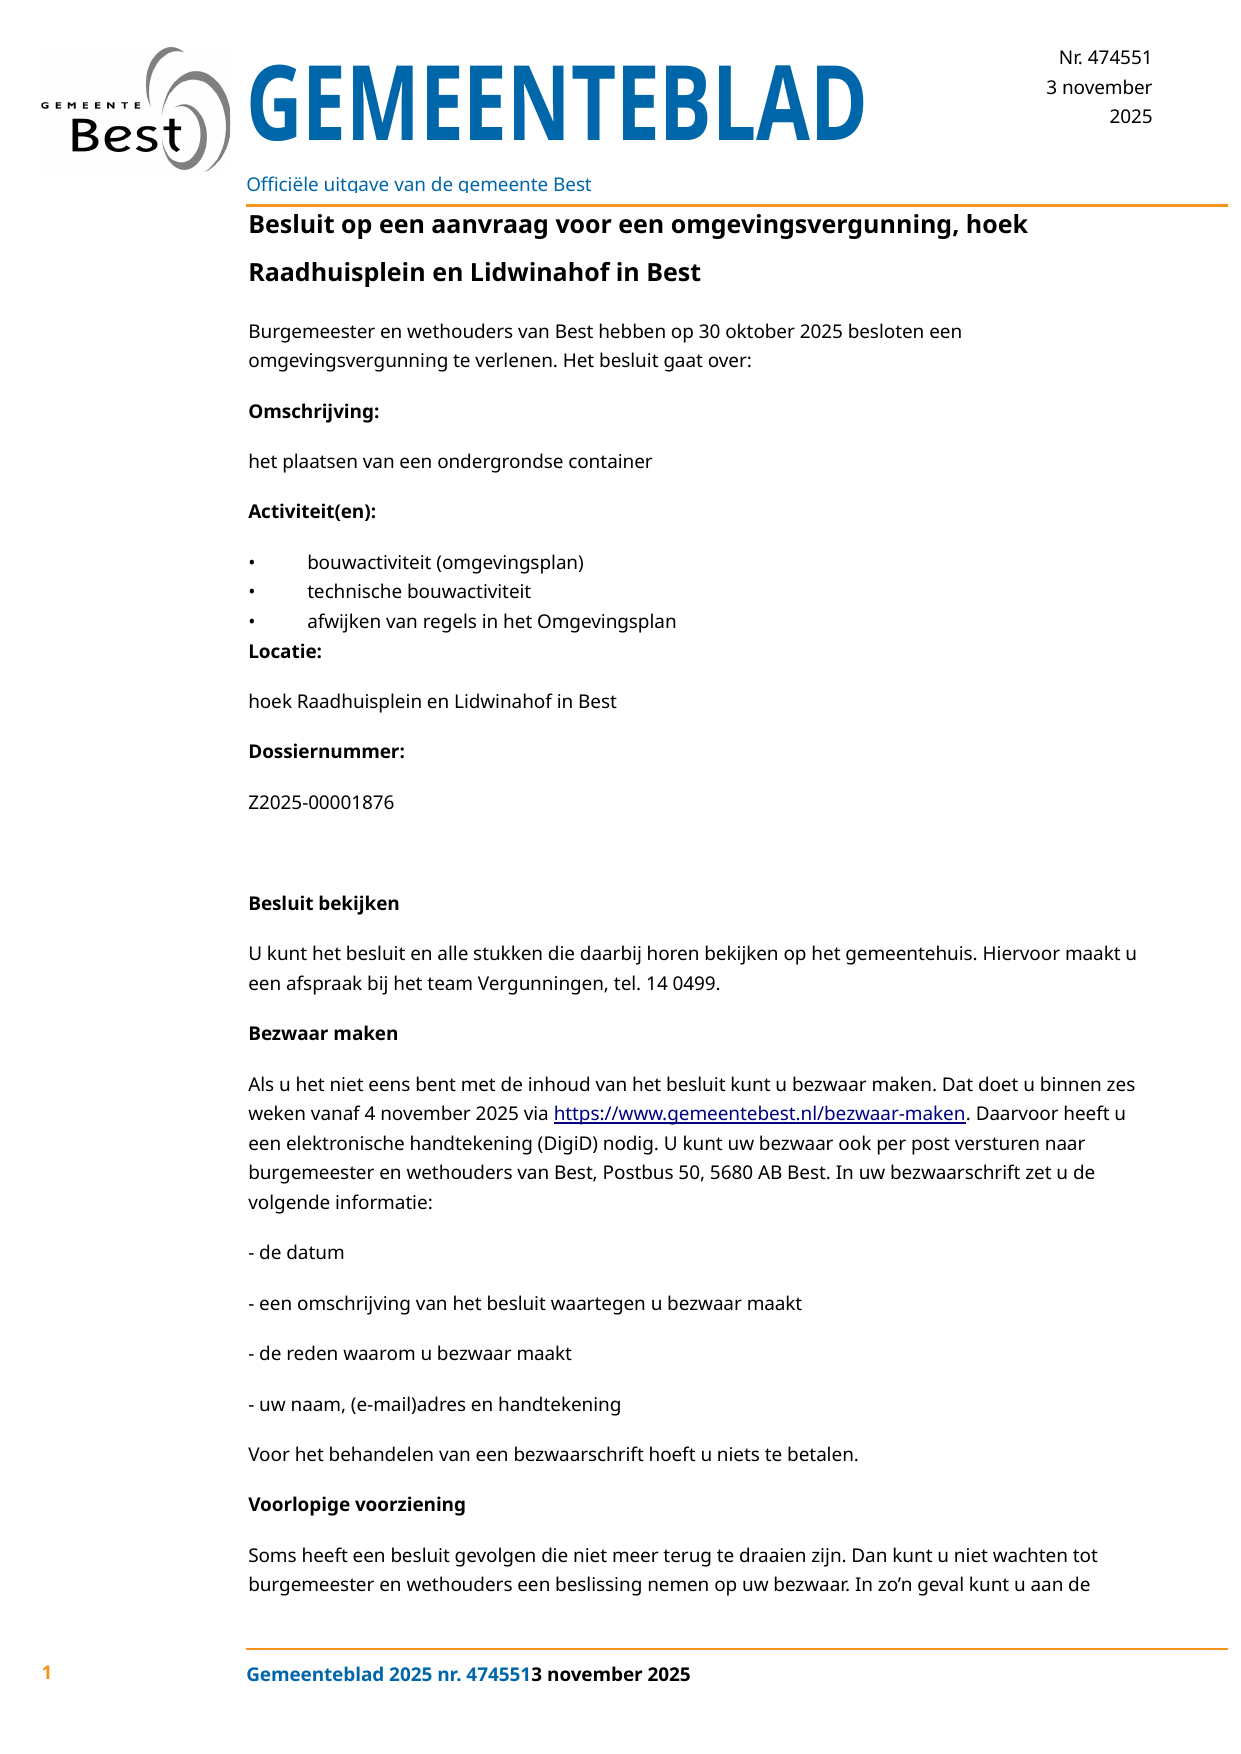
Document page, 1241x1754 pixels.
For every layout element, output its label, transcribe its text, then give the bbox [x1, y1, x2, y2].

list technische bouwactiviteit [248, 579, 1152, 604]
text U kunt het besluit en alle stukken die daarbij horen bekijken op het gemeentehuis. Hiervoor maakt u een afspraak bij het team Vergunningen, tel. 14 0499. [248, 940, 1152, 996]
text Bezwaar maken [248, 1020, 1152, 1046]
text - de datum [248, 1239, 1152, 1265]
text Burgemeester en wethouders van Best hebben op 30 oktober 2025 besloten een omgevingsvergunning te verlenen. Het besluit gaat over: [248, 318, 1152, 373]
text Activiteit(en): [248, 499, 1152, 524]
text Omschrijving: [248, 398, 1152, 424]
text - de reden waarom u bezwaar maakt [248, 1340, 1152, 1366]
text Besluit bekijken [248, 890, 1152, 916]
text hoek Raadhuisplein en Lidwinahof in Best [248, 688, 1152, 714]
text Dossiernummer: [248, 739, 1152, 764]
list bouwactiviteit (omgevingsplan) [248, 549, 1152, 575]
text Z2025-00001876 [248, 789, 1152, 815]
list afwijken van regels in het Omgevingsplan [248, 608, 1152, 634]
text het plaatsen van een ondergrondse container [248, 448, 1152, 474]
text Soms heeft een besluit gevolgen die niet meer terug te draaien zijn. Dan kunt u niet wachten tot burgemeester en wethouders een beslissing nemen op uw bezwaar. In zo’n geval kunt u aan de [248, 1542, 1152, 1597]
text Als u het niet eens bent met de inhoud van het besluit kunt u bezwaar maken. Dat doet u binnen zes weken vanaf 4 november 2025 via https://www.gemeentebest.nl/bezwaar-maken. Daarvoor heeft u een elektronische handtekening (DigiD) nodig. U kunt uw bezwaar ook per post versturen naar burgemeester en wethouders van Best, Postbus 50, 5680 AB Best. In uw bezwaarschrift zet u de volgende informatie: [248, 1071, 1152, 1215]
text Locatie: [248, 638, 1152, 664]
text Voor het behandelen van een bezwaarschrift hoeft u niets te betalen. [248, 1441, 1152, 1467]
text Voorlopige voorziening [248, 1492, 1152, 1517]
text Besluit op een aanvraag voor een omgevingsvergunning, hoek Raadhuisplein en Lidwinahof in Best [248, 207, 1152, 288]
text - uw naam, (e-mail)adres en handtekening [248, 1391, 1152, 1417]
text - een omschrijving van het besluit waartegen u bezwaar maakt [248, 1290, 1152, 1316]
picture [41, 47, 231, 172]
